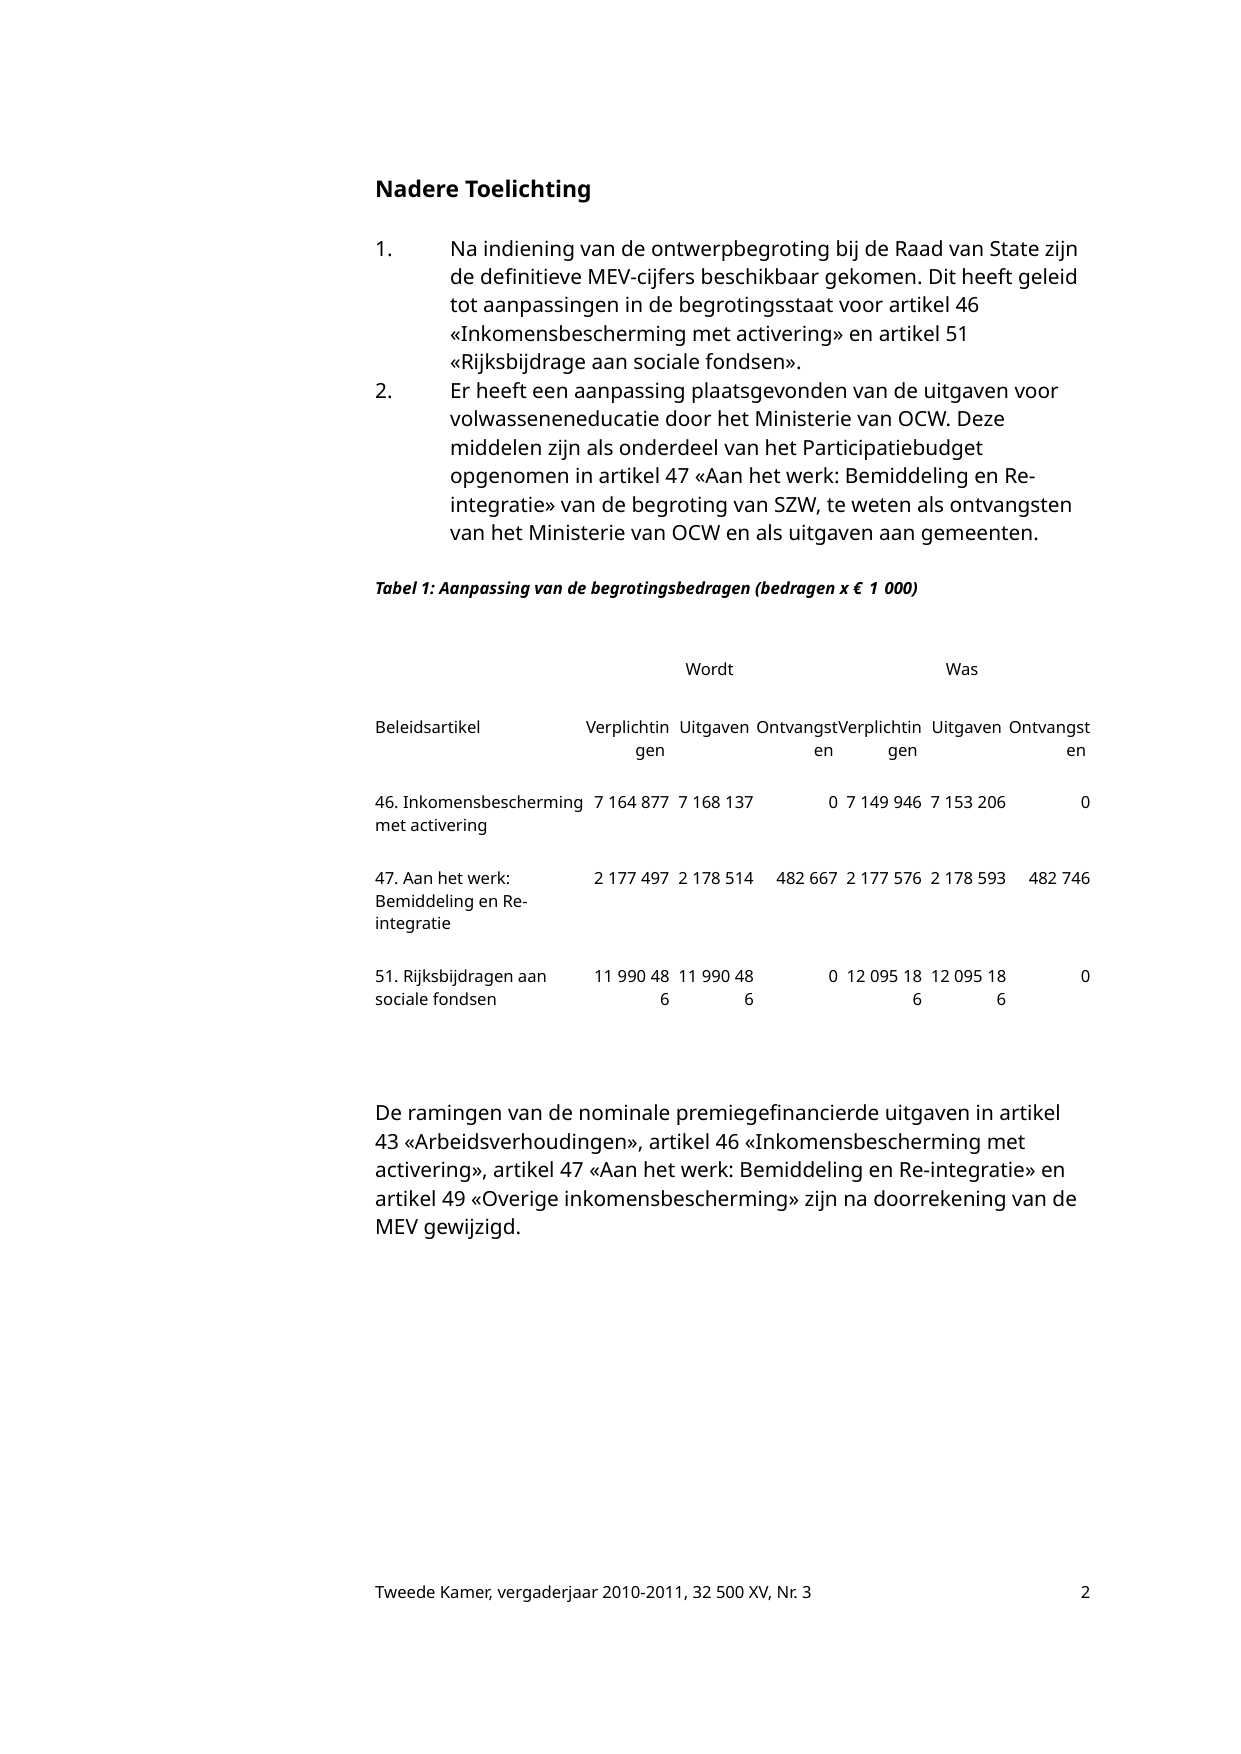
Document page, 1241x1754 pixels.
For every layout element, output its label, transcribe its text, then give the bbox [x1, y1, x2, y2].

table_cell 11 990 486 [669, 965, 753, 1040]
table_cell Ontvangsten [1006, 716, 1090, 791]
table_cell Uitgaven [922, 716, 1006, 791]
table_header Wordt [585, 657, 838, 716]
table_cell 0 [754, 791, 838, 866]
text Tabel 1: Aanpassing van de begrotingsbedragen (bedragen x € 1 000) [375, 577, 1090, 599]
table_cell Verplichtingen [838, 716, 922, 791]
table_cell 7 168 137 [669, 791, 753, 866]
table_cell 0 [754, 965, 838, 1040]
table_cell 0 [1006, 965, 1090, 1040]
table_cell 2 177 497 [585, 866, 669, 964]
table_cell 2 177 576 [838, 866, 922, 964]
list Na indiening van de ontwerpbegroting bij de Raad van State zijn de definitieve MEV-cijfers beschikbaar gekomen. Dit heeft geleid tot aanpassingen in de begrotingsstaat voor artikel 46 «Inkomensbescherming met activering» en artikel 51 «Rijksbijdrage aan sociale fondsen». [375, 234, 1090, 376]
table_cell Uitgaven [669, 716, 753, 791]
table_cell 46. Inkomensbescherming met activering [375, 791, 585, 866]
table_cell 7 153 206 [922, 791, 1006, 866]
table_cell Beleidsartikel [375, 716, 585, 791]
table_cell 12 095 186 [838, 965, 922, 1040]
table_cell 482 667 [754, 866, 838, 964]
table_cell 2 178 514 [669, 866, 753, 964]
table_cell Verplichtingen [585, 716, 669, 791]
table_cell 51. Rijksbijdragen aan sociale fondsen [375, 965, 585, 1040]
list Er heeft een aanpassing plaatsgevonden van de uitgaven voor volwasseneneducatie door het Ministerie van OCW. Deze middelen zijn als onderdeel van het Participatiebudget opgenomen in artikel 47 «Aan het werk: Bemiddeling en Re-integratie» van de begroting van SZW, te weten als ontvangsten van het Ministerie van OCW en als uitgaven aan gemeenten. [375, 376, 1090, 547]
table_cell 2 178 593 [922, 866, 1006, 964]
table_header Was [838, 657, 1090, 716]
table_cell Ontvangsten [754, 716, 838, 791]
table_cell 7 164 877 [585, 791, 669, 866]
table_cell 7 149 946 [838, 791, 922, 866]
table_cell 11 990 486 [585, 965, 669, 1040]
text De ramingen van de nominale premiegefinancierde uitgaven in artikel 43 «Arbeidsverhoudingen», artikel 46 «Inkomensbescherming met activering», artikel 47 «Aan het werk: Bemiddeling en Re-integratie» en artikel 49 «Overige inkomensbescherming» zijn na doorrekening van de MEV gewijzigd. [375, 1098, 1090, 1241]
table_cell 482 746 [1006, 866, 1090, 964]
table_cell 0 [1006, 791, 1090, 866]
table_cell 12 095 186 [922, 965, 1006, 1040]
table_cell 47. Aan het werk: Bemiddeling en Re-integratie [375, 866, 585, 964]
subtitle Nadere Toelichting [375, 172, 1090, 204]
table_header [375, 657, 585, 716]
